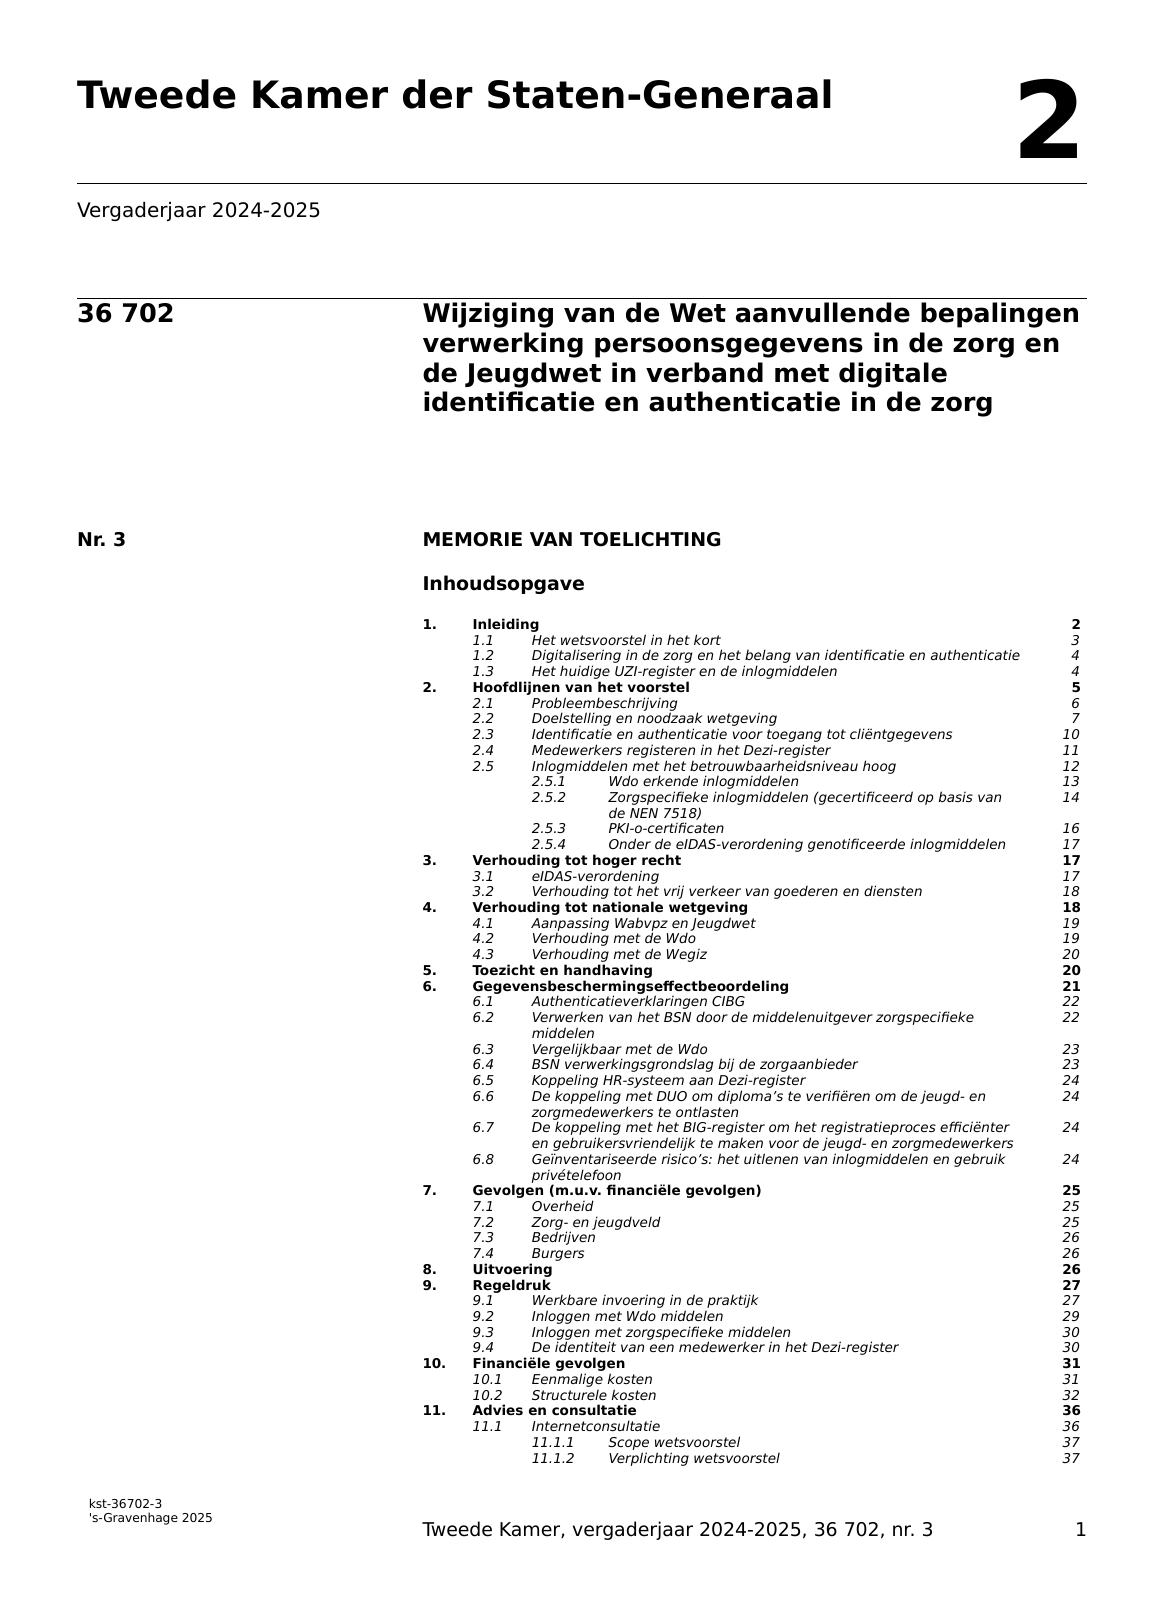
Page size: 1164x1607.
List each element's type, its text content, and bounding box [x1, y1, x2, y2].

table_cell Advies en consultatie [467, 1403, 1027, 1419]
table_cell 6.4 [467, 1057, 526, 1073]
table_cell 2.5 [467, 758, 526, 774]
table_cell 24 [1028, 1152, 1087, 1183]
table_cell [422, 664, 467, 680]
table_cell 4.2 [467, 931, 526, 947]
table_cell 2.5.4 [526, 837, 602, 853]
table_cell [422, 869, 467, 884]
table_cell 7 [1028, 711, 1087, 727]
table_cell 17 [1028, 869, 1087, 884]
table_cell [422, 648, 467, 664]
table_cell Identificatie en authenticatie voor toegang tot cliëntgegevens [526, 727, 1027, 743]
table_cell Inloggen met zorgspecifieke middelen [526, 1325, 1027, 1340]
table_cell 25 [1028, 1183, 1087, 1199]
table_cell [422, 1435, 467, 1450]
table_cell Gegevensbeschermingseffectbeoordeling [467, 979, 1027, 994]
table_cell 7.1 [467, 1199, 526, 1214]
table_cell Medewerkers registeren in het Dezi-register [526, 743, 1027, 758]
table_cell 11.1.2 [526, 1450, 602, 1466]
table_cell Doelstelling en noodzaak wetgeving [526, 711, 1027, 727]
table_cell [467, 821, 526, 837]
table_cell [422, 1293, 467, 1309]
table_cell Vergelijkbaar met de Wdo [526, 1041, 1027, 1057]
subtitle Nr. 3 MEMORIE VAN TOELICHTING [77, 529, 1087, 551]
table_cell BSN verwerkingsgrondslag bij de zorgaanbieder [526, 1057, 1027, 1073]
table_cell De koppeling met DUO om diploma’s te verifiëren om de jeugd- en zorgmedewerkers te ontlasten [526, 1089, 1027, 1120]
table_cell Regeldruk [467, 1278, 1027, 1293]
table_cell [422, 1041, 467, 1057]
table_cell Koppeling HR-systeem aan Dezi-register [526, 1073, 1027, 1089]
table_cell 4 [1028, 664, 1087, 680]
table_cell 4.1 [467, 916, 526, 931]
table_cell 27 [1028, 1278, 1087, 1293]
table_cell [422, 916, 467, 931]
table_cell 2.5.2 [526, 790, 602, 821]
table_cell De identiteit van een medewerker in het Dezi-register [526, 1340, 1027, 1356]
table_cell 22 [1028, 994, 1087, 1010]
table_cell Verplichting wetsvoorstel [603, 1450, 1027, 1466]
table_cell 2.1 [467, 695, 526, 711]
table_cell 22 [1028, 1010, 1087, 1041]
table_cell Scope wetsvoorstel [603, 1435, 1027, 1450]
table_cell [422, 1230, 467, 1246]
table_cell 10. [422, 1356, 467, 1372]
table_cell Zorgspecifieke inlogmiddelen (gecertificeerd op basis van de NEN 7518) [603, 790, 1027, 821]
table_cell 31 [1028, 1372, 1087, 1387]
table_cell 3.1 [467, 869, 526, 884]
table_cell 36 [1028, 1403, 1087, 1419]
table_cell [422, 947, 467, 963]
table_cell 10.1 [467, 1372, 526, 1387]
table_cell eIDAS-verordening [526, 869, 1027, 884]
table_cell 9.1 [467, 1293, 526, 1309]
table_cell Internetconsultatie [526, 1419, 1027, 1435]
table_cell Verwerken van het BSN door de middelenuitgever zorgspecifieke middelen [526, 1010, 1027, 1041]
table_cell [422, 1199, 467, 1214]
text kst-36702-3 [88, 1497, 323, 1511]
table_cell 7.4 [467, 1246, 526, 1262]
table_cell 32 [1028, 1388, 1087, 1403]
table_cell Structurele kosten [526, 1388, 1027, 1403]
table_cell 25 [1028, 1215, 1087, 1230]
table_header Inleiding [467, 617, 1027, 632]
table_cell 23 [1028, 1041, 1087, 1057]
table_cell Verhouding tot nationale wetgeving [467, 900, 1027, 916]
table_cell 6.6 [467, 1089, 526, 1120]
table_cell [422, 1089, 467, 1120]
table_cell 26 [1028, 1262, 1087, 1277]
table_cell [422, 633, 467, 648]
table_cell [422, 1388, 467, 1403]
table_cell Hoofdlijnen van het voorstel [467, 680, 1027, 695]
table_cell [422, 1057, 467, 1073]
table_cell 17 [1028, 853, 1087, 868]
table_cell Uitvoering [467, 1262, 1027, 1277]
table_cell 6.1 [467, 994, 526, 1010]
table_cell 5 [1028, 680, 1087, 695]
table_cell [422, 1419, 467, 1435]
table_cell 24 [1028, 1089, 1087, 1120]
table_cell [422, 1120, 467, 1152]
table_cell [422, 994, 467, 1010]
table_cell Zorg- en jeugdveld [526, 1215, 1027, 1230]
table_cell 6.2 [467, 1010, 526, 1041]
table_cell Burgers [526, 1246, 1027, 1262]
table_cell 9. [422, 1278, 467, 1293]
table_cell 21 [1028, 979, 1087, 994]
subtitle 36 702 Wijziging van de Wet aanvullende bepalingen verwerking persoonsgegevens in de zorg en de Jeugdwet in verband met digitale identificatie en authenticatie in de zorg [77, 299, 1087, 418]
table_cell [422, 1372, 467, 1387]
table_cell Werkbare invoering in de praktijk [526, 1293, 1027, 1309]
table_cell 6.7 [467, 1120, 526, 1152]
table_cell 13 [1028, 774, 1087, 790]
table_cell 11.1.1 [526, 1435, 602, 1450]
table_cell 25 [1028, 1199, 1087, 1214]
table_cell Verhouding met de Wegiz [526, 947, 1027, 963]
table_cell 2.5.3 [526, 821, 602, 837]
table_header 2 [1028, 617, 1087, 632]
table_cell Gevolgen (m.u.v. financiële gevolgen) [467, 1183, 1027, 1199]
table_cell 9.3 [467, 1325, 526, 1340]
table_cell Geïnventariseerde risico’s: het uitlenen van inlogmiddelen en gebruik privételefoon [526, 1152, 1027, 1183]
table_cell [422, 1325, 467, 1340]
table_cell 16 [1028, 821, 1087, 837]
table_cell 10.2 [467, 1388, 526, 1403]
table_cell [422, 790, 467, 821]
table_cell 11.1 [467, 1419, 526, 1435]
table_cell 27 [1028, 1293, 1087, 1309]
table_cell Inloggen met Wdo middelen [526, 1309, 1027, 1324]
table_cell 7.3 [467, 1230, 526, 1246]
table_cell Toezicht en handhaving [467, 963, 1027, 978]
table_cell [422, 837, 467, 853]
table_cell [467, 1450, 526, 1466]
table_cell 18 [1028, 900, 1087, 916]
table_cell 20 [1028, 963, 1087, 978]
table_cell 19 [1028, 916, 1087, 931]
table_cell 29 [1028, 1309, 1087, 1324]
table_cell Inlogmiddelen met het betrouwbaarheidsniveau hoog [526, 758, 1027, 774]
table_cell [422, 758, 467, 774]
table_cell [422, 1340, 467, 1356]
table_cell 2.5.1 [526, 774, 602, 790]
table_cell 9.4 [467, 1340, 526, 1356]
table_cell [422, 1246, 467, 1262]
table_cell 17 [1028, 837, 1087, 853]
table_cell 2.4 [467, 743, 526, 758]
table_cell [467, 1435, 526, 1450]
table_cell Overheid [526, 1199, 1027, 1214]
table_cell 26 [1028, 1246, 1087, 1262]
table_cell Financiële gevolgen [467, 1356, 1027, 1372]
table_cell 12 [1028, 758, 1087, 774]
table_cell 7. [422, 1183, 467, 1199]
text 's-Gravenhage 2025 [88, 1511, 323, 1525]
table_cell [422, 1010, 467, 1041]
table_cell [422, 774, 467, 790]
table_cell [422, 1215, 467, 1230]
table_cell 37 [1028, 1450, 1087, 1466]
table_cell Verhouding tot het vrij verkeer van goederen en diensten [526, 884, 1027, 900]
table_cell 31 [1028, 1356, 1087, 1372]
table_cell 30 [1028, 1325, 1087, 1340]
table_cell 3 [1028, 633, 1087, 648]
table_header Tweede Kamer der Staten-Generaal [77, 59, 886, 183]
table_cell 5. [422, 963, 467, 978]
table_cell 3. [422, 853, 467, 868]
table_cell 10 [1028, 727, 1087, 743]
table_cell Authenticatieverklaringen CIBG [526, 994, 1027, 1010]
table_cell 14 [1028, 790, 1087, 821]
table_cell 11 [1028, 743, 1087, 758]
table_cell 7.2 [467, 1215, 526, 1230]
table_cell [422, 743, 467, 758]
table_cell 2.2 [467, 711, 526, 727]
table_header 1. [422, 617, 467, 632]
table_cell 4. [422, 900, 467, 916]
subtitle Inhoudsopgave [422, 573, 1087, 595]
table_cell [422, 1152, 467, 1183]
table_cell Bedrijven [526, 1230, 1027, 1246]
table_cell 19 [1028, 931, 1087, 947]
table_cell 26 [1028, 1230, 1087, 1246]
table_cell 6.8 [467, 1152, 526, 1183]
table_cell 30 [1028, 1340, 1087, 1356]
table_cell Probleembeschrijving [526, 695, 1027, 711]
table_cell Verhouding met de Wdo [526, 931, 1027, 947]
table_cell Digitalisering in de zorg en het belang van identificatie en authenticatie [526, 648, 1027, 664]
table_cell [422, 1073, 467, 1089]
table_cell 6.5 [467, 1073, 526, 1089]
table_cell [422, 1450, 467, 1466]
table_cell [422, 884, 467, 900]
table_cell Eenmalige kosten [526, 1372, 1027, 1387]
table_cell Wdo erkende inlogmiddelen [603, 774, 1027, 790]
table_cell De koppeling met het BIG-register om het registratieproces efficiënter en gebruikersvriendelijk te maken voor de jeugd- en zorgmedewerkers [526, 1120, 1027, 1152]
table_cell 9.2 [467, 1309, 526, 1324]
table_cell 6 [1028, 695, 1087, 711]
table_cell [422, 1309, 467, 1324]
table_cell [422, 727, 467, 743]
table_cell 4 [1028, 648, 1087, 664]
table_cell [422, 711, 467, 727]
table_cell 24 [1028, 1073, 1087, 1089]
table_cell 6. [422, 979, 467, 994]
table_cell 11. [422, 1403, 467, 1419]
table_cell 18 [1028, 884, 1087, 900]
table_cell [422, 821, 467, 837]
table_cell [467, 837, 526, 853]
table_header 2 [886, 59, 1087, 183]
table_cell [467, 790, 526, 821]
table_cell 8. [422, 1262, 467, 1277]
table_cell 2.3 [467, 727, 526, 743]
table_cell Aanpassing Wabvpz en Jeugdwet [526, 916, 1027, 931]
table_cell Onder de eIDAS-verordening genotificeerde inlogmiddelen [603, 837, 1027, 853]
table_cell 23 [1028, 1057, 1087, 1073]
table_cell 3.2 [467, 884, 526, 900]
table_cell 1.2 [467, 648, 526, 664]
table_cell 1.1 [467, 633, 526, 648]
table_cell 20 [1028, 947, 1087, 963]
table_cell [422, 695, 467, 711]
table_cell Het wetsvoorstel in het kort [526, 633, 1027, 648]
table_cell Vergaderjaar 2024-2025 [77, 184, 1087, 298]
table_cell [467, 774, 526, 790]
table_cell 2. [422, 680, 467, 695]
table_cell Het huidige UZI-register en de inlogmiddelen [526, 664, 1027, 680]
table_cell 24 [1028, 1120, 1087, 1152]
table_cell 6.3 [467, 1041, 526, 1057]
table_cell 37 [1028, 1435, 1087, 1450]
table_cell [422, 931, 467, 947]
table_cell PKI-o-certificaten [603, 821, 1027, 837]
table_cell 4.3 [467, 947, 526, 963]
table_cell Verhouding tot hoger recht [467, 853, 1027, 868]
table_cell 1.3 [467, 664, 526, 680]
table_cell 36 [1028, 1419, 1087, 1435]
